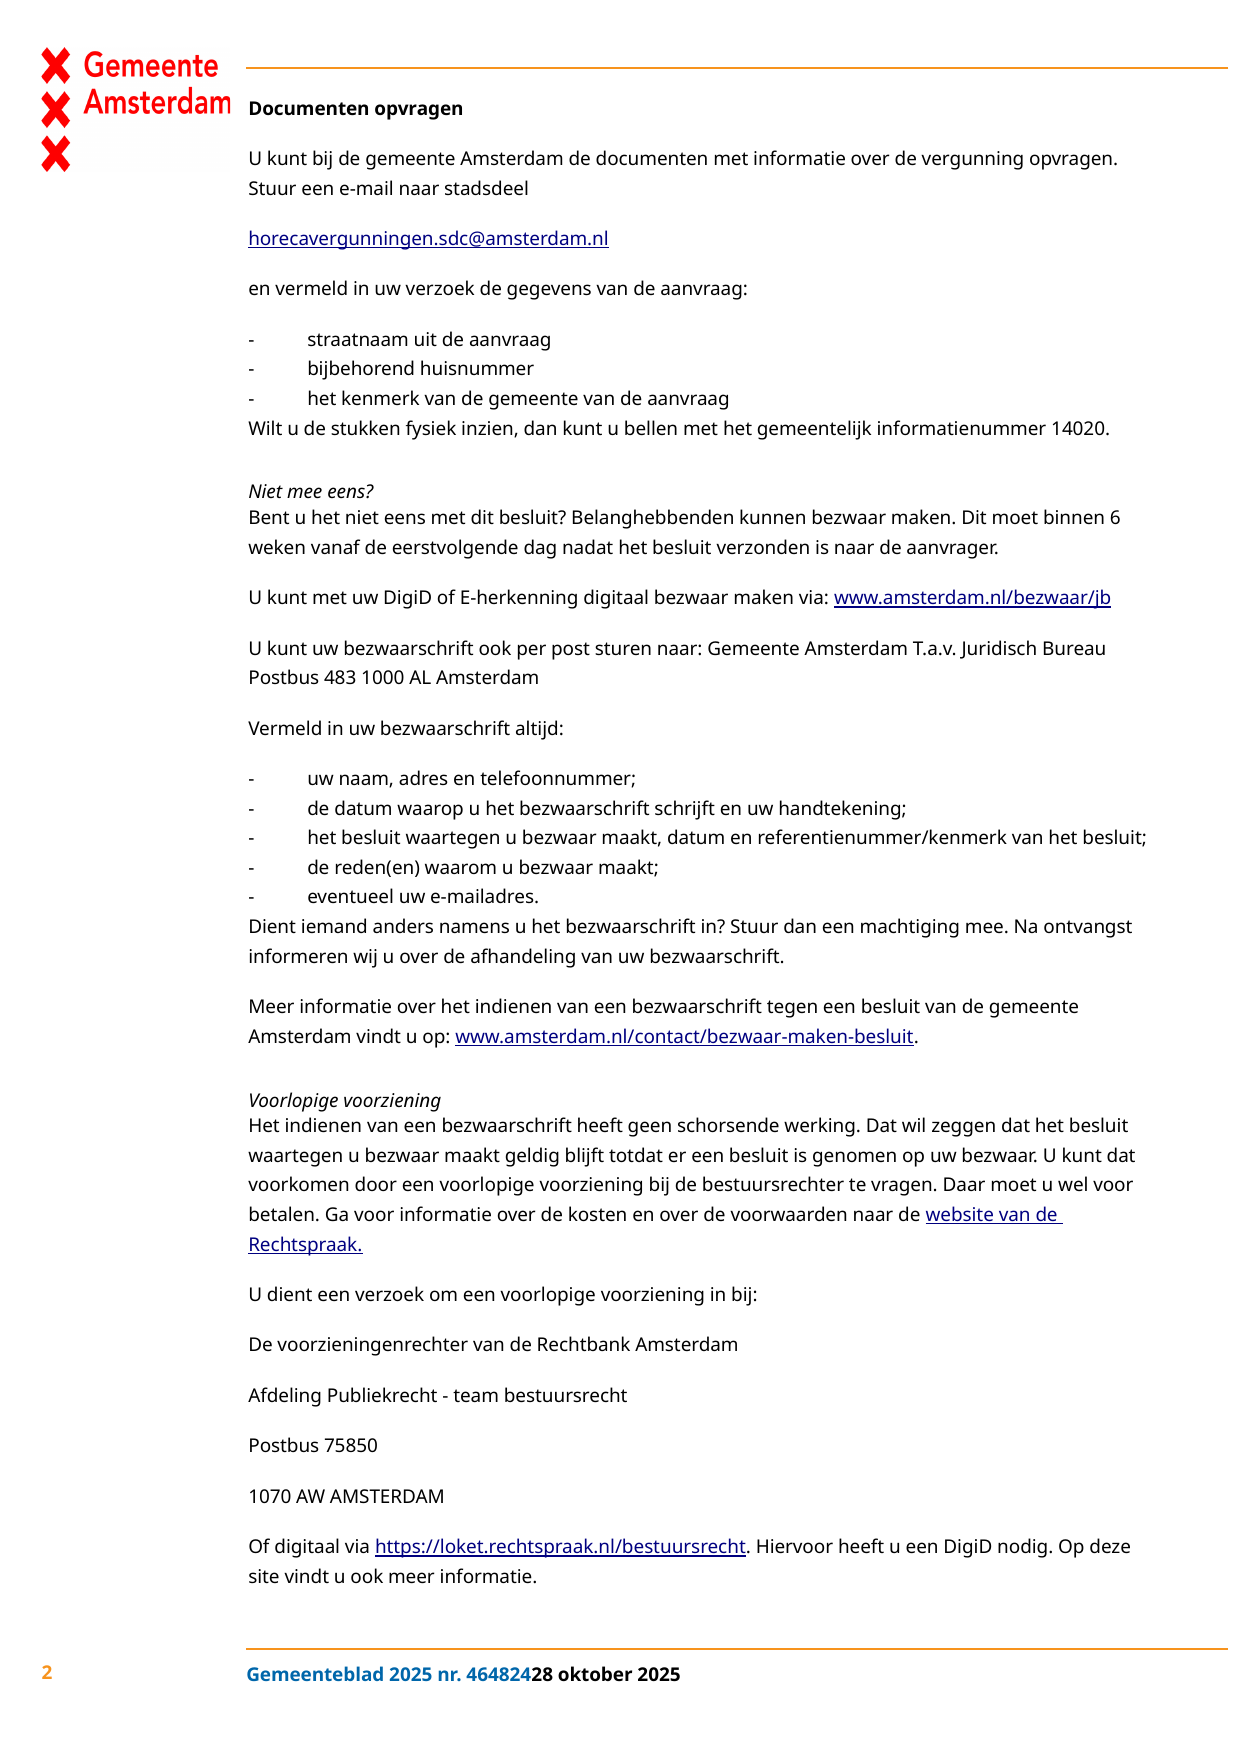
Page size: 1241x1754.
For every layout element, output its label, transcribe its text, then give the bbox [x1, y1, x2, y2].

list straatnaam uit de aanvraag [248, 326, 1152, 352]
text U kunt bij de gemeente Amsterdam de documenten met informatie over de vergunning opvragen. Stuur een e-mail naar stadsdeel [248, 145, 1152, 201]
text Afdeling Publiekrecht - team bestuursrecht [248, 1382, 1152, 1408]
text Vermeld in uw bezwaarschrift altijd: [248, 715, 1152, 741]
list eventueel uw e-mailadres. [248, 884, 1152, 909]
text Meer informatie over het indienen van een bezwaarschrift tegen een besluit van de gemeente Amsterdam vindt u op: www.amsterdam.nl/contact/bezwaar-maken-besluit. [248, 993, 1152, 1048]
text Het indienen van een bezwaarschrift heeft geen schorsende werking. Dat wil zeggen dat het besluit waartegen u bezwaar maakt geldig blijft totdat er een besluit is genomen op uw bezwaar. U kunt dat voorkomen door een voorlopige voorziening bij de bestuursrechter te vragen. Daar moet u wel voor betalen. Ga voor informatie over de kosten en over de voorwaarden naar de website van de Rechtspraak. [248, 1112, 1152, 1257]
picture [41, 47, 231, 172]
text Bent u het niet eens met dit besluit? Belanghebbenden kunnen bezwaar maken. Dit moet binnen 6 weken vanaf de eerstvolgende dag nadat het besluit verzonden is naar de aanvrager. [248, 504, 1152, 560]
text Voorlopige voorziening [248, 1087, 1152, 1112]
list het kenmerk van de gemeente van de aanvraag [248, 385, 1152, 411]
list de reden(en) waarom u bezwaar maakt; [248, 854, 1152, 880]
text Wilt u de stukken fysiek inzien, dan kunt u bellen met het gemeentelijk informatienummer 14020. [248, 415, 1152, 441]
text De voorzieningenrechter van de Rechtbank Amsterdam [248, 1332, 1152, 1357]
list bijbehorend huisnummer [248, 356, 1152, 381]
text Niet mee eens? [248, 479, 1152, 504]
list uw naam, adres en telefoonnummer; [248, 765, 1152, 791]
text Of digitaal via https://loket.rechtspraak.nl/bestuursrecht. Hiervoor heeft u een DigiD nodig. Op deze site vindt u ook meer informatie. [248, 1533, 1152, 1589]
text Dient iemand anders namens u het bezwaarschrift in? Stuur dan een machtiging mee. Na ontvangst informeren wij u over de afhandeling van uw bezwaarschrift. [248, 913, 1152, 968]
text U kunt met uw DigiD of E-herkenning digitaal bezwaar maken via: www.amsterdam.nl/bezwaar/jb [248, 584, 1152, 610]
text Documenten opvragen [248, 95, 1152, 121]
text 1070 AW AMSTERDAM [248, 1483, 1152, 1509]
list het besluit waartegen u bezwaar maakt, datum en referentienummer/kenmerk van het besluit; [248, 824, 1152, 850]
text U kunt uw bezwaarschrift ook per post sturen naar: Gemeente Amsterdam T.a.v. Juridisch Bureau Postbus 483 1000 AL Amsterdam [248, 635, 1152, 690]
text U dient een verzoek om een voorlopige voorziening in bij: [248, 1281, 1152, 1307]
list de datum waarop u het bezwaarschrift schrijft en uw handtekening; [248, 795, 1152, 821]
text horecavergunningen.sdc@amsterdam.nl [248, 225, 1152, 251]
text Postbus 75850 [248, 1432, 1152, 1458]
text en vermeld in uw verzoek de gegevens van de aanvraag: [248, 276, 1152, 301]
